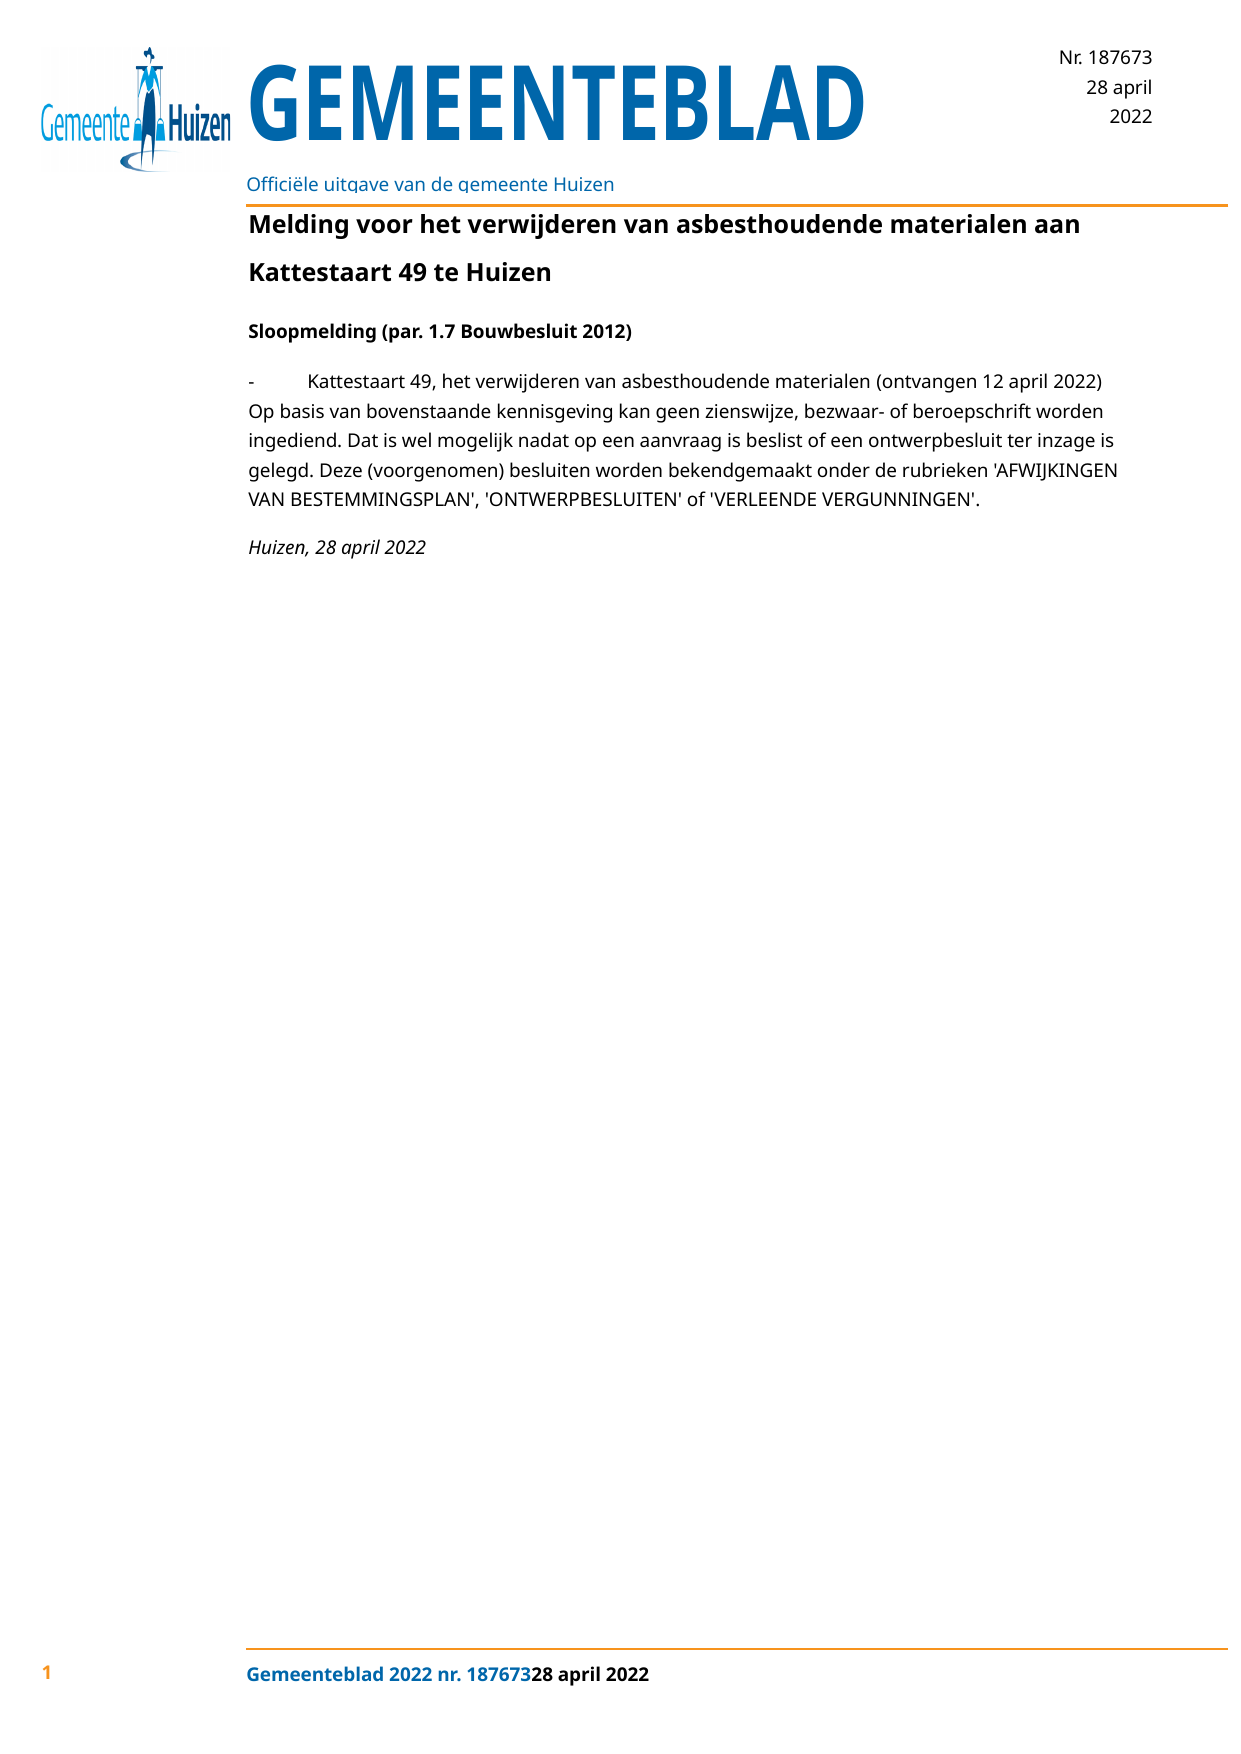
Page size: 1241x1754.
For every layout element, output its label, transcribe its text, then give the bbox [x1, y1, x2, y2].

text Melding voor het verwijderen van asbesthoudende materialen aan Kattestaart 49 te Huizen [248, 207, 1152, 288]
picture [41, 47, 231, 172]
text Op basis van bovenstaande kennisgeving kan geen zienswijze, bezwaar- of beroepschrift worden ingediend. Dat is wel mogelijk nadat op een aanvraag is beslist of een ontwerpbesluit ter inzage is gelegd. Deze (voorgenomen) besluiten worden bekendgemaakt onder de rubrieken 'AFWIJKINGEN VAN BESTEMMINGSPLAN', 'ONTWERPBESLUITEN' of 'VERLEENDE VERGUNNINGEN'. [248, 398, 1152, 512]
text Huizen, 28 april 2022 [248, 534, 1152, 560]
text Sloopmelding (par. 1.7 Bouwbesluit 2012) [248, 318, 1152, 344]
list Kattestaart 49, het verwijderen van asbesthoudende materialen (ontvangen 12 april 2022) [248, 368, 1152, 394]
